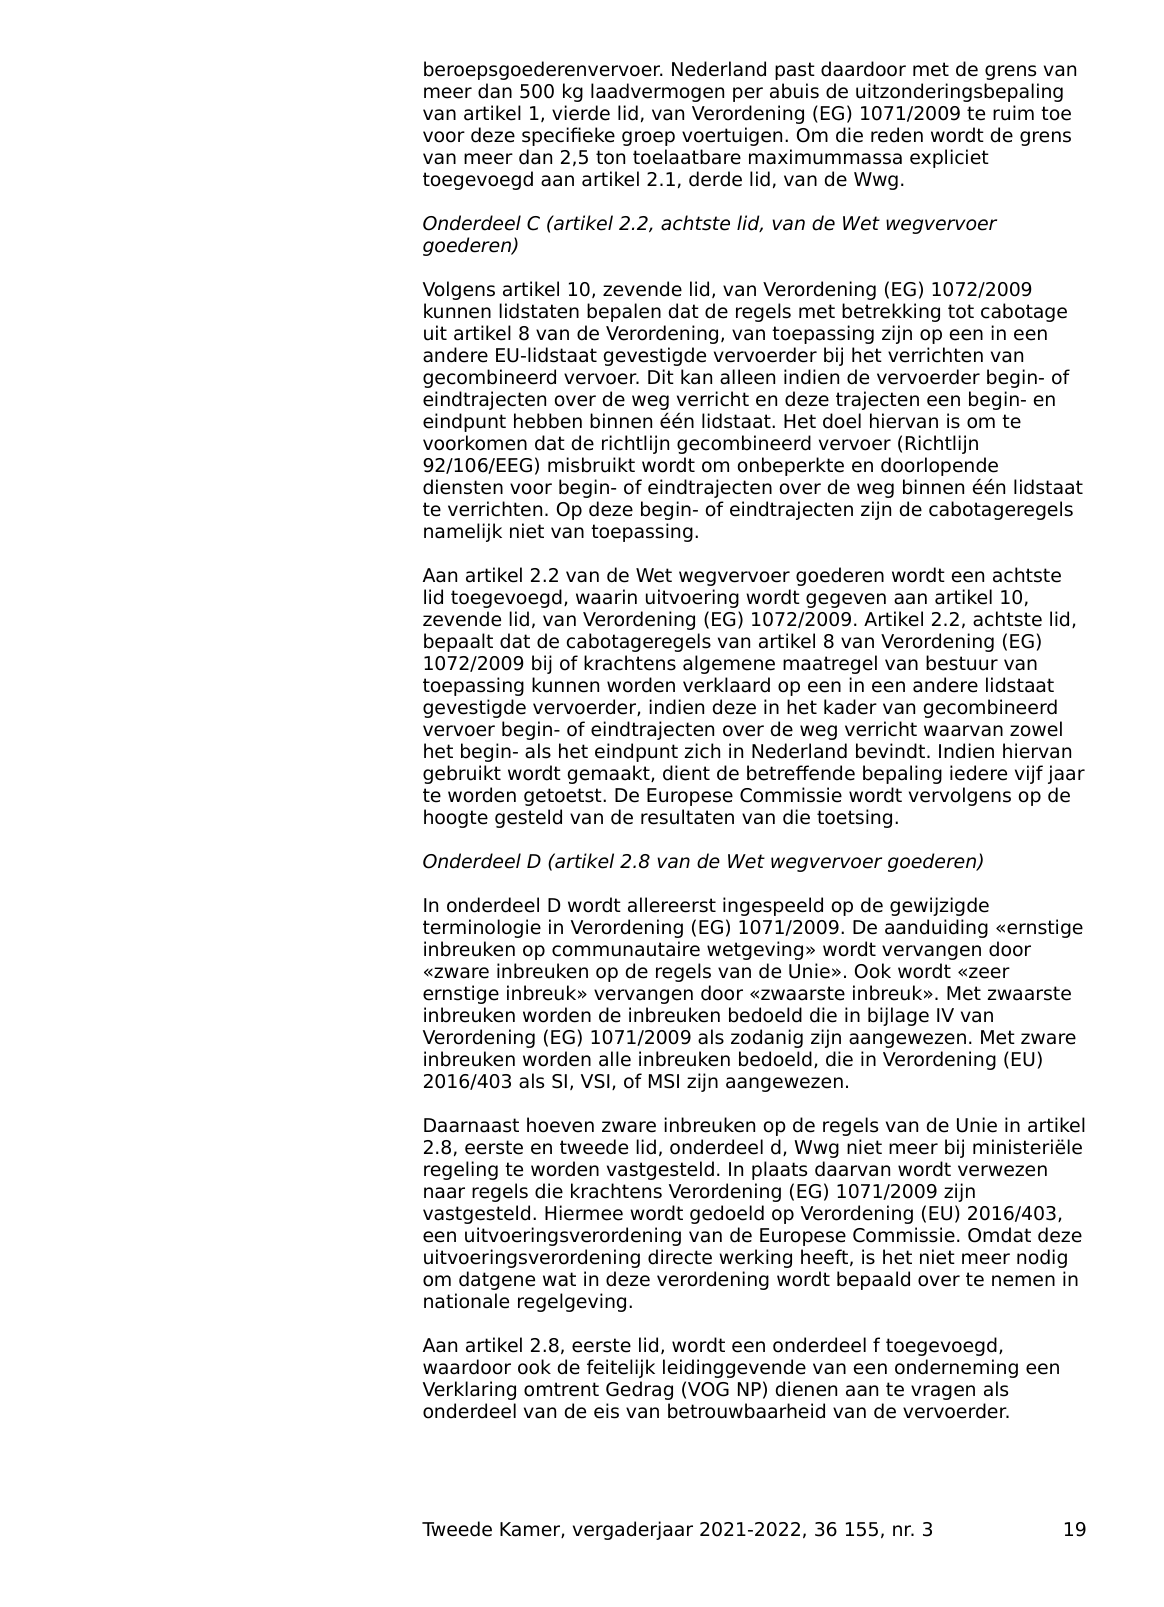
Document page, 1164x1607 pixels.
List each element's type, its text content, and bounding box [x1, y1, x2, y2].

text Daarnaast hoeven zware inbreuken op de regels van de Unie in artikel 2.8, eerste en tweede lid, onderdeel d, Wwg niet meer bij ministeriële regeling te worden vastgesteld. In plaats daarvan wordt verwezen naar regels die krachtens Verordening (EG) 1071/2009 zijn vastgesteld. Hiermee wordt gedoeld op Verordening (EU) 2016/403, een uitvoeringsverordening van de Europese Commissie. Omdat deze uitvoeringsverordening directe werking heeft, is het niet meer nodig om datgene wat in deze verordening wordt bepaald over te nemen in nationale regelgeving. [422, 1115, 1087, 1313]
text In onderdeel D wordt allereerst ingespeeld op de gewijzigde terminologie in Verordening (EG) 1071/2009. De aanduiding «ernstige inbreuken op communautaire wetgeving» wordt vervangen door «zware inbreuken op de regels van de Unie». Ook wordt «zeer ernstige inbreuk» vervangen door «zwaarste inbreuk». Met zwaarste inbreuken worden de inbreuken bedoeld die in bijlage IV van Verordening (EG) 1071/2009 als zodanig zijn aangewezen. Met zware inbreuken worden alle inbreuken bedoeld, die in Verordening (EU) 2016/403 als SI, VSI, of MSI zijn aangewezen. [422, 895, 1087, 1093]
text Aan artikel 2.8, eerste lid, wordt een onderdeel f toegevoegd, waardoor ook de feitelijk leidinggevende van een onderneming een Verklaring omtrent Gedrag (VOG NP) dienen aan te vragen als onderdeel van de eis van betrouwbaarheid van de vervoerder. [422, 1335, 1087, 1423]
text beroepsgoederenvervoer. Nederland past daardoor met de grens van meer dan 500 kg laadvermogen per abuis de uitzonderingsbepaling van artikel 1, vierde lid, van Verordening (EG) 1071/2009 te ruim toe voor deze specifieke groep voertuigen. Om die reden wordt de grens van meer dan 2,5 ton toelaatbare maximummassa expliciet toegevoegd aan artikel 2.1, derde lid, van de Wwg. [422, 59, 1087, 191]
subtitle Onderdeel D (artikel 2.8 van de Wet wegvervoer goederen) [422, 851, 1087, 873]
text Aan artikel 2.2 van de Wet wegvervoer goederen wordt een achtste lid toegevoegd, waarin uitvoering wordt gegeven aan artikel 10, zevende lid, van Verordening (EG) 1072/2009. Artikel 2.2, achtste lid, bepaalt dat de cabotageregels van artikel 8 van Verordening (EG) 1072/2009 bij of krachtens algemene maatregel van bestuur van toepassing kunnen worden verklaard op een in een andere lidstaat gevestigde vervoerder, indien deze in het kader van gecombineerd vervoer begin- of eindtrajecten over de weg verricht waarvan zowel het begin- als het eindpunt zich in Nederland bevindt. Indien hiervan gebruikt wordt gemaakt, dient de betreffende bepaling iedere vijf jaar te worden getoetst. De Europese Commissie wordt vervolgens op de hoogte gesteld van de resultaten van die toetsing. [422, 565, 1087, 829]
subtitle Onderdeel C (artikel 2.2, achtste lid, van de Wet wegvervoer goederen) [422, 213, 1087, 257]
text Volgens artikel 10, zevende lid, van Verordening (EG) 1072/2009 kunnen lidstaten bepalen dat de regels met betrekking tot cabotage uit artikel 8 van de Verordening, van toepassing zijn op een in een andere EU-lidstaat gevestigde vervoerder bij het verrichten van gecombineerd vervoer. Dit kan alleen indien de vervoerder begin- of eindtrajecten over de weg verricht en deze trajecten een begin- en eindpunt hebben binnen één lidstaat. Het doel hiervan is om te voorkomen dat de richtlijn gecombineerd vervoer (Richtlijn 92/106/EEG) misbruikt wordt om onbeperkte en doorlopende diensten voor begin- of eindtrajecten over de weg binnen één lidstaat te verrichten. Op deze begin- of eindtrajecten zijn de cabotageregels namelijk niet van toepassing. [422, 279, 1087, 543]
